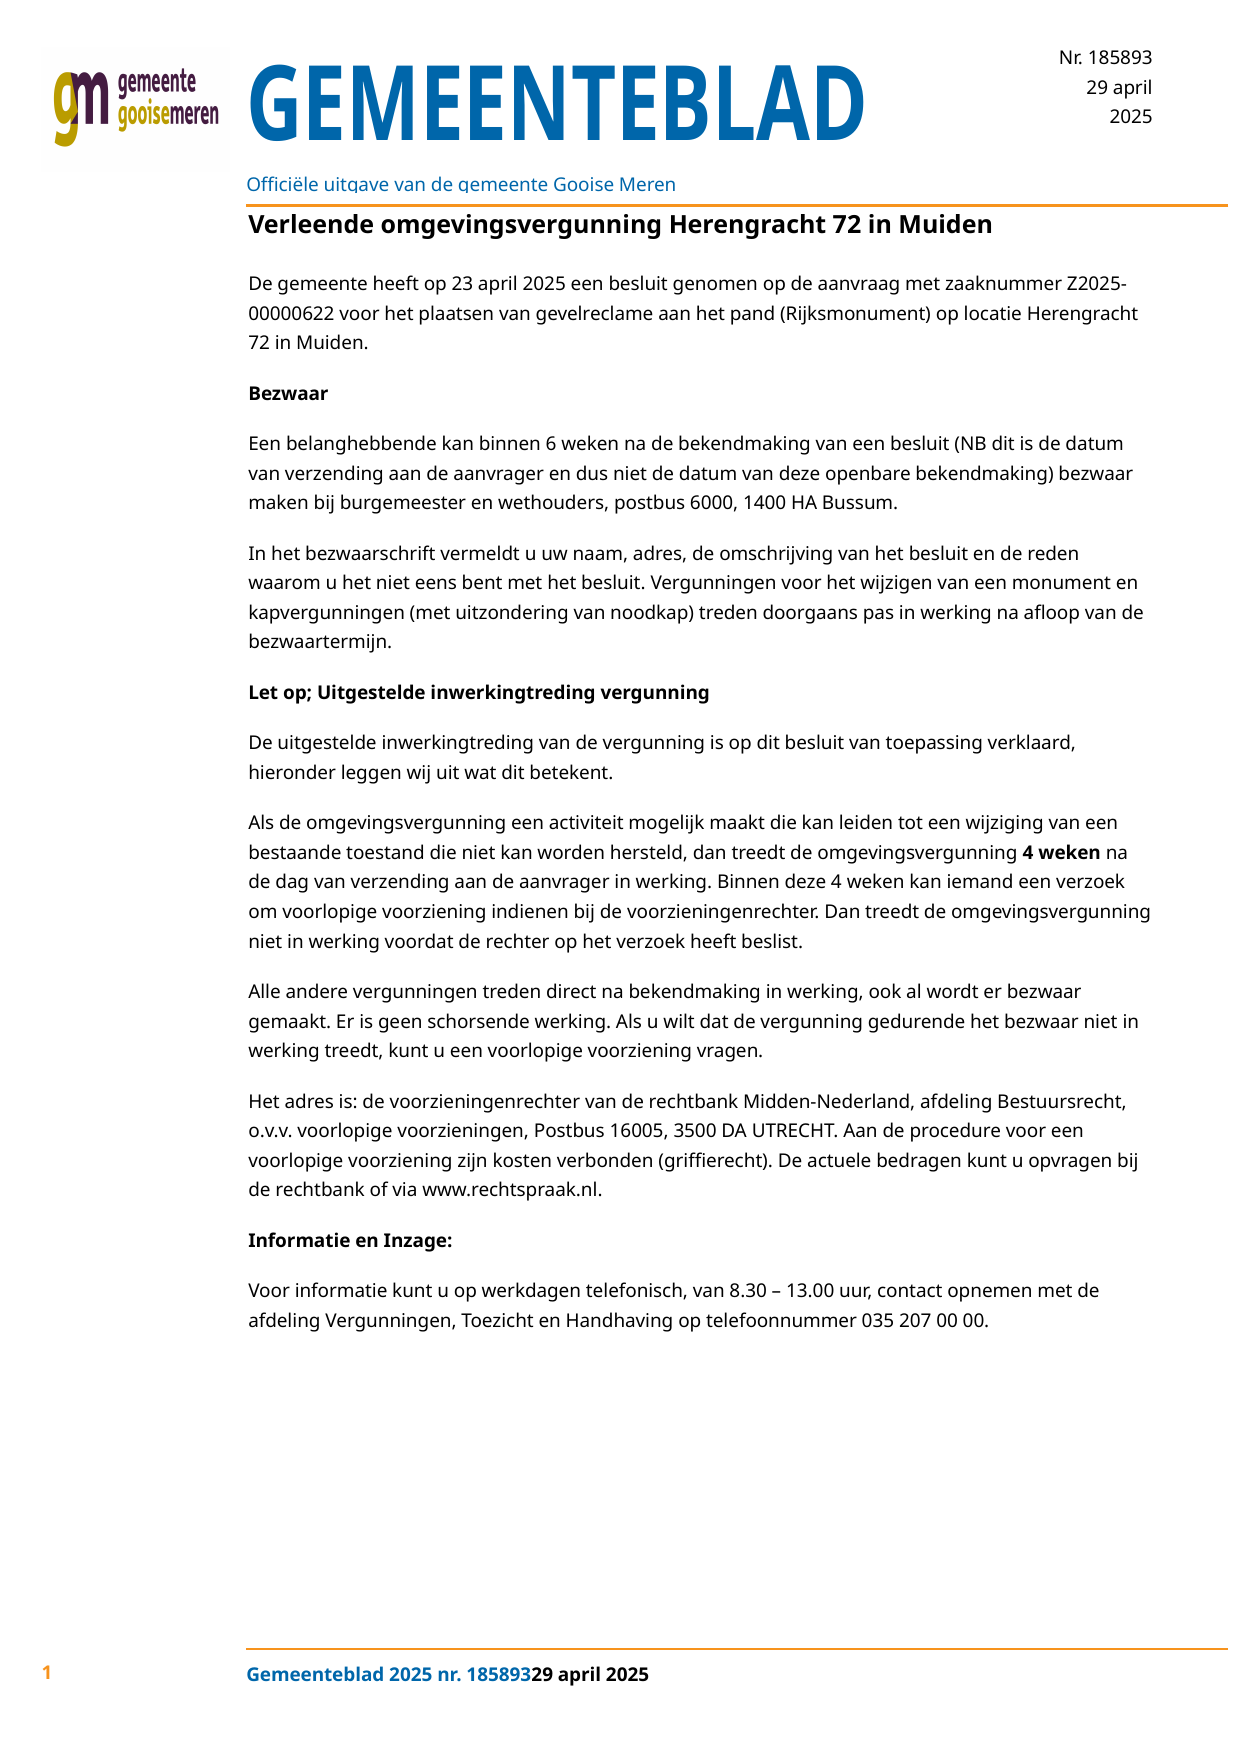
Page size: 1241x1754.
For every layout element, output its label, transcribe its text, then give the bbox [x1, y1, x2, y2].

text Het adres is: de voorzieningenrechter van de rechtbank Midden-Nederland, afdeling Bestuursrecht, o.v.v. voorlopige voorzieningen, Postbus 16005, 3500 DA UTRECHT. Aan de procedure voor een voorlopige voorziening zijn kosten verbonden (griffierecht). De actuele bedragen kunt u opvragen bij de rechtbank of via www.rechtspraak.nl. [248, 1088, 1152, 1202]
text Een belanghebbende kan binnen 6 weken na de bekendmaking van een besluit (NB dit is de datum van verzending aan de aanvrager en dus niet de datum van deze openbare bekendmaking) bezwaar maken bij burgemeester en wethouders, postbus 6000, 1400 HA Bussum. [248, 430, 1152, 515]
text In het bezwaarschrift vermeldt u uw naam, adres, de omschrijving van het besluit en de reden waarom u het niet eens bent met het besluit. Vergunningen voor het wijzigen van een monument en kapvergunningen (met uitzondering van noodkap) treden doorgaans pas in werking na afloop van de bezwaartermijn. [248, 540, 1152, 654]
text Informatie en Inzage: [248, 1227, 1152, 1253]
text Als de omgevingsvergunning een activiteit mogelijk maakt die kan leiden tot een wijziging van een bestaande toestand die niet kan worden hersteld, dan treedt de omgevingsvergunning 4 weken na de dag van verzending aan de aanvrager in werking. Binnen deze 4 weken kan iemand een verzoek om voorlopige voorziening indienen bij de voorzieningenrechter. Dan treedt de omgevingsvergunning niet in werking voordat de rechter op het verzoek heeft beslist. [248, 809, 1152, 953]
text Alle andere vergunningen treden direct na bekendmaking in werking, ook al wordt er bezwaar gemaakt. Er is geen schorsende werking. Als u wilt dat de vergunning gedurende het bezwaar niet in werking treedt, kunt u een voorlopige voorziening vragen. [248, 978, 1152, 1063]
text Verleende omgevingsvergunning Herengracht 72 in Muiden [248, 207, 1152, 241]
text Let op; Uitgestelde inwerkingtreding vergunning [248, 679, 1152, 705]
text Voor informatie kunt u op werkdagen telefonisch, van 8.30 – 13.00 uur, contact opnemen met de afdeling Vergunningen, Toezicht en Handhaving op telefoonnummer 035 207 00 00. [248, 1277, 1152, 1333]
text De uitgestelde inwerkingtreding van de vergunning is op dit besluit van toepassing verklaard, hieronder leggen wij uit wat dit betekent. [248, 729, 1152, 785]
picture [41, 47, 231, 172]
text De gemeente heeft op 23 april 2025 een besluit genomen op de aanvraag met zaaknummer Z2025-00000622 voor het plaatsen van gevelreclame aan het pand (Rijksmonument) op locatie Herengracht 72 in Muiden. [248, 270, 1152, 355]
text Bezwaar [248, 380, 1152, 406]
